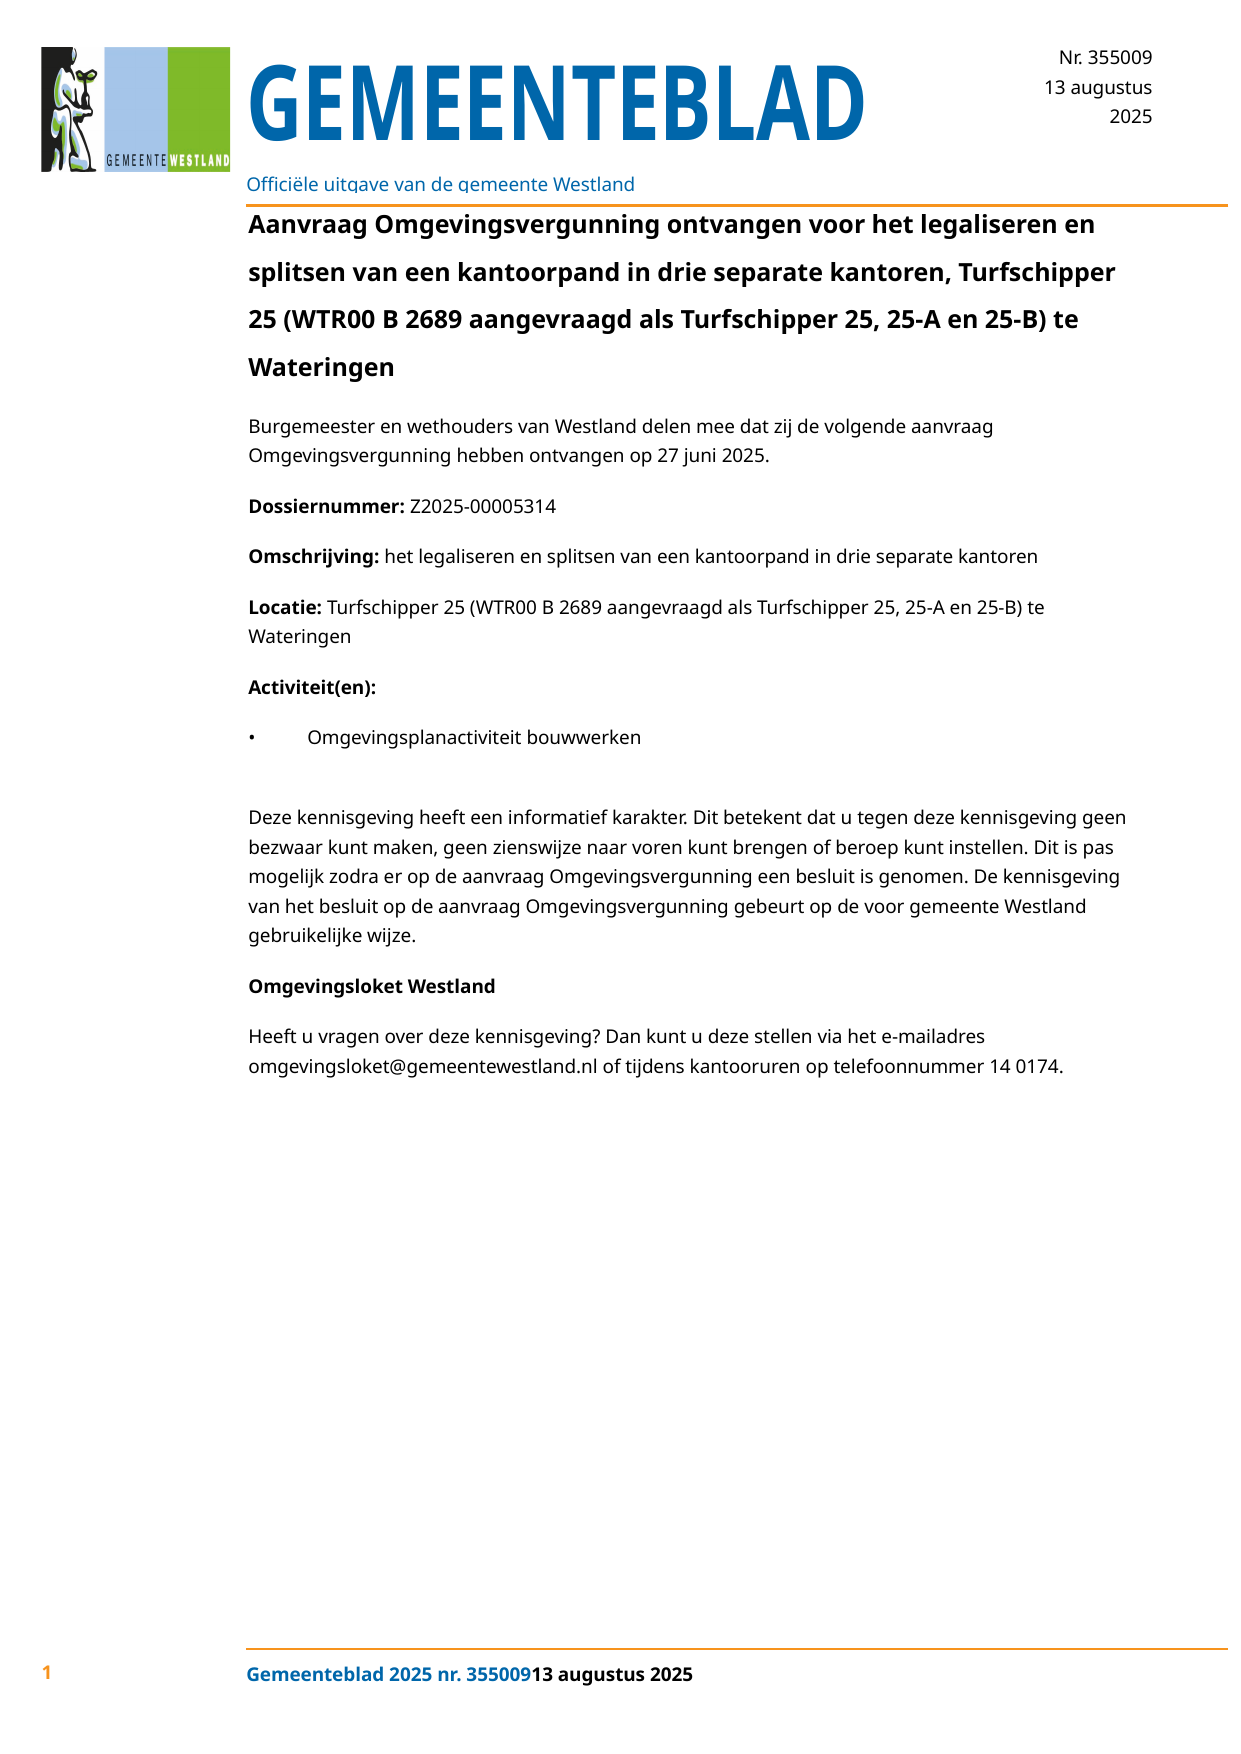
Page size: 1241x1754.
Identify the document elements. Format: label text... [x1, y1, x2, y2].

text Locatie: Turfschipper 25 (WTR00 B 2689 aangevraagd als Turfschipper 25, 25-A en 25-B) te Wateringen [248, 594, 1152, 649]
text Deze kennisgeving heeft een informatief karakter. Dit betekent dat u tegen deze kennisgeving geen bezwaar kunt maken, geen zienswijze naar voren kunt brengen of beroep kunt instellen. Dit is pas mogelijk zodra er op de aanvraag Omgevingsvergunning een besluit is genomen. De kennisgeving van het besluit op de aanvraag Omgevingsvergunning gebeurt op de voor gemeente Westland gebruikelijke wijze. [248, 804, 1152, 948]
text Heeft u vragen over deze kennisgeving? Dan kunt u deze stellen via het e-mailadres omgevingsloket@gemeentewestland.nl of tijdens kantooruren op telefoonnummer 14 0174. [248, 1023, 1152, 1079]
text Dossiernummer: Z2025-00005314 [248, 493, 1152, 519]
text Omgevingsloket Westland [248, 973, 1152, 999]
list Omgevingsplanactiviteit bouwwerken [248, 724, 1152, 750]
text Omschrijving: het legaliseren en splitsen van een kantoorpand in drie separate kantoren [248, 543, 1152, 569]
text Activiteit(en): [248, 674, 1152, 700]
text Burgemeester en wethouders van Westland delen mee dat zij de volgende aanvraag Omgevingsvergunning hebben ontvangen op 27 juni 2025. [248, 413, 1152, 468]
text Aanvraag Omgevingsvergunning ontvangen voor het legaliseren en splitsen van een kantoorpand in drie separate kantoren, Turfschipper 25 (WTR00 B 2689 aangevraagd als Turfschipper 25, 25-A en 25-B) te Wateringen [248, 207, 1152, 384]
picture [41, 47, 231, 172]
